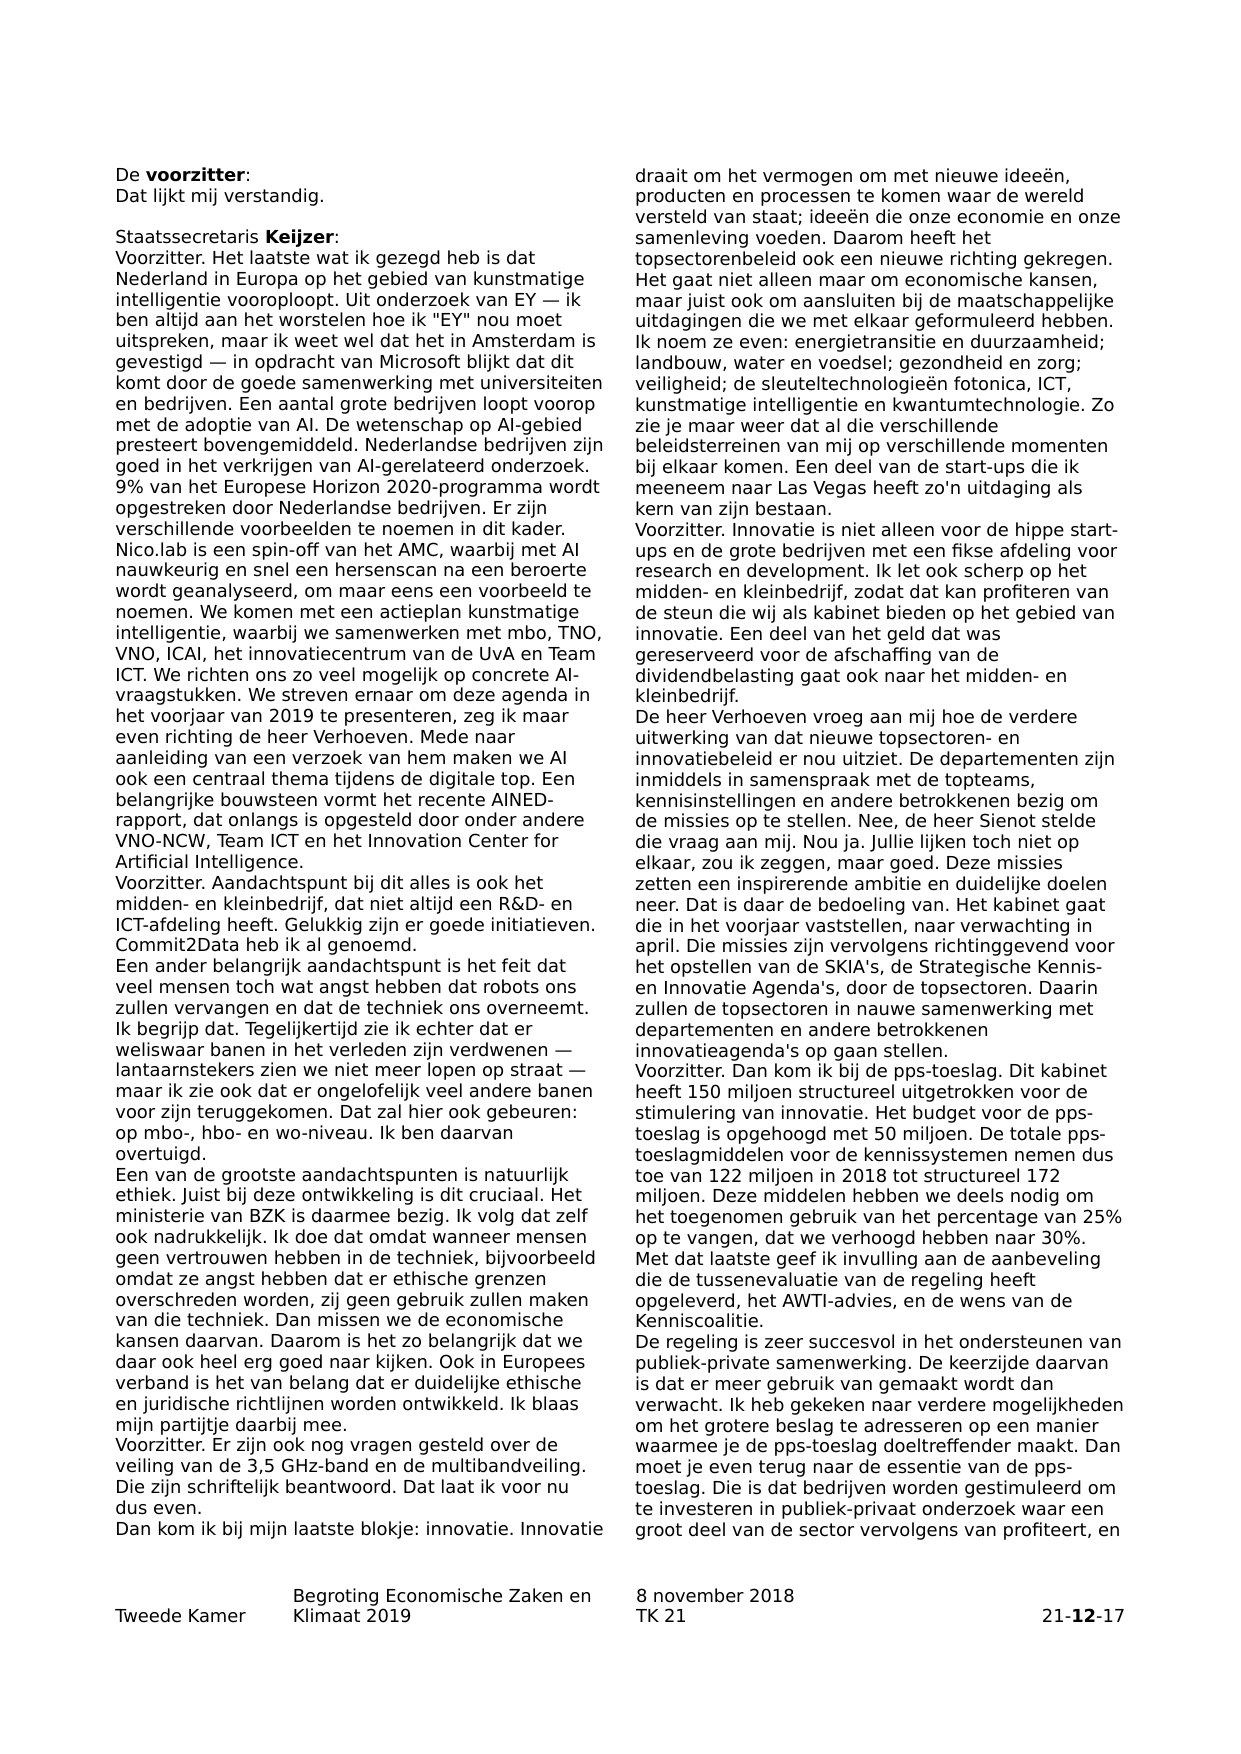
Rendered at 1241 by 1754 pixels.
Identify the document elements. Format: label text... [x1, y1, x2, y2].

text Voorzitter. Innovatie is niet alleen voor de hippe start-ups en de grote bedrijven met een fikse afdeling voor research en development. Ik let ook scherp op het midden- en kleinbedrijf, zodat dat kan profiteren van de steun die wij als kabinet bieden op het gebied van innovatie. Een deel van het geld dat was gereserveerd voor de afschaffing van de dividendbelasting gaat ook naar het midden- en kleinbedrijf. [635, 519, 1125, 707]
text Voorzitter. Aandachtspunt bij dit alles is ook het midden- en kleinbedrijf, dat niet altijd een R&D- en ICT-afdeling heeft. Gelukkig zijn er goede initiatieven. Commit2Data heb ik al genoemd. [115, 873, 605, 956]
text Voorzitter. Er zijn ook nog vragen gesteld over de veiling van de 3,5 GHz-band en de multibandveiling. Die zijn schriftelijk beantwoord. Dat laat ik voor nu dus even. [115, 1435, 605, 1518]
text De voorzitter: [115, 165, 605, 186]
text De regeling is zeer succesvol in het ondersteunen van publiek-private samenwerking. De keerzijde daarvan is dat er meer gebruik van gemaakt wordt dan verwacht. Ik heb gekeken naar verdere mogelijkheden om het grotere beslag te adresseren op een manier waarmee je de pps-toeslag doeltreffender maakt. Dan moet je even terug naar de essentie van de pps-toeslag. Die is dat bedrijven worden gestimuleerd om te investeren in publiek-privaat onderzoek waar een groot deel van de sector vervolgens van profiteert, en [635, 1332, 1125, 1540]
text Een van de grootste aandachtspunten is natuurlijk ethiek. Juist bij deze ontwikkeling is dit cruciaal. Het ministerie van BZK is daarmee bezig. Ik volg dat zelf ook nadrukkelijk. Ik doe dat omdat wanneer mensen geen vertrouwen hebben in de techniek, bijvoorbeeld omdat ze angst hebben dat er ethische grenzen overschreden worden, zij geen gebruik zullen maken van die techniek. Dan missen we de economische kansen daarvan. Daarom is het zo belangrijk dat we daar ook heel erg goed naar kijken. Ook in Europees verband is het van belang dat er duidelijke ethische en juridische richtlijnen worden ontwikkeld. Ik blaas mijn partijtje daarbij mee. [115, 1164, 605, 1435]
text draait om het vermogen om met nieuwe ideeën, producten en processen te komen waar de wereld versteld van staat; ideeën die onze economie en onze samenleving voeden. Daarom heeft het topsectorenbeleid ook een nieuwe richting gekregen. Het gaat niet alleen maar om economische kansen, maar juist ook om aansluiten bij de maatschappelijke uitdagingen die we met elkaar geformuleerd hebben. Ik noem ze even: energietransitie en duurzaamheid; landbouw, water en voedsel; gezondheid en zorg; veiligheid; de sleuteltechnologieën fotonica, ICT, kunstmatige intelligentie en kwantumtechnologie. Zo zie je maar weer dat al die verschillende beleidsterreinen van mij op verschillende momenten bij elkaar komen. Een deel van de start-ups die ik meeneem naar Las Vegas heeft zo'n uitdaging als kern van zijn bestaan. [635, 165, 1125, 519]
text Dan kom ik bij mijn laatste blokje: innovatie. Innovatie [115, 1518, 605, 1539]
text Dat lijkt mij verstandig. [115, 186, 605, 207]
text De heer Verhoeven vroeg aan mij hoe de verdere uitwerking van dat nieuwe topsectoren- en innovatiebeleid er nou uitziet. De departementen zijn inmiddels in samenspraak met de topteams, kennisinstellingen en andere betrokkenen bezig om de missies op te stellen. Nee, de heer Sienot stelde die vraag aan mij. Nou ja. Jullie lijken toch niet op elkaar, zou ik zeggen, maar goed. Deze missies zetten een inspirerende ambitie en duidelijke doelen neer. Dat is daar de bedoeling van. Het kabinet gaat die in het voorjaar vaststellen, naar verwachting in april. Die missies zijn vervolgens richtinggevend voor het opstellen van de SKIA's, de Strategische Kennis- en Innovatie Agenda's, door de topsectoren. Daarin zullen de topsectoren in nauwe samenwerking met departementen en andere betrokkenen innovatieagenda's op gaan stellen. [635, 707, 1125, 1061]
text Staatssecretaris Keijzer: [115, 227, 605, 248]
text Een ander belangrijk aandachtspunt is het feit dat veel mensen toch wat angst hebben dat robots ons zullen vervangen en dat de techniek ons overneemt. Ik begrijp dat. Tegelijkertijd zie ik echter dat er weliswaar banen in het verleden zijn verdwenen — lantaarnstekers zien we niet meer lopen op straat — maar ik zie ook dat er ongelofelijk veel andere banen voor zijn teruggekomen. Dat zal hier ook gebeuren: op mbo-, hbo- en wo-niveau. Ik ben daarvan overtuigd. [115, 956, 605, 1164]
text Voorzitter. Dan kom ik bij de pps-toeslag. Dit kabinet heeft 150 miljoen structureel uitgetrokken voor de stimulering van innovatie. Het budget voor de pps-toeslag is opgehoogd met 50 miljoen. De totale pps-toeslagmiddelen voor de kennissystemen nemen dus toe van 122 miljoen in 2018 tot structureel 172 miljoen. Deze middelen hebben we deels nodig om het toegenomen gebruik van het percentage van 25% op te vangen, dat we verhoogd hebben naar 30%. Met dat laatste geef ik invulling aan de aanbeveling die de tussenevaluatie van de regeling heeft opgeleverd, het AWTI-advies, en de wens van de Kenniscoalitie. [635, 1061, 1125, 1332]
text Voorzitter. Het laatste wat ik gezegd heb is dat Nederland in Europa op het gebied van kunstmatige intelligentie vooroploopt. Uit onderzoek van EY — ik ben altijd aan het worstelen hoe ik "EY" nou moet uitspreken, maar ik weet wel dat het in Amsterdam is gevestigd — in opdracht van Microsoft blijkt dat dit komt door de goede samenwerking met universiteiten en bedrijven. Een aantal grote bedrijven loopt voorop met de adoptie van AI. De wetenschap op AI-gebied presteert bovengemiddeld. Nederlandse bedrijven zijn goed in het verkrijgen van AI-gerelateerd onderzoek. 9% van het Europese Horizon 2020-programma wordt opgestreken door Nederlandse bedrijven. Er zijn verschillende voorbeelden te noemen in dit kader. Nico.lab is een spin-off van het AMC, waarbij met AI nauwkeurig en snel een hersenscan na een beroerte wordt geanalyseerd, om maar eens een voorbeeld te noemen. We komen met een actieplan kunstmatige intelligentie, waarbij we samenwerken met mbo, TNO, VNO, ICAI, het innovatiecentrum van de UvA en Team ICT. We richten ons zo veel mogelijk op concrete AI-vraagstukken. We streven ernaar om deze agenda in het voorjaar van 2019 te presenteren, zeg ik maar even richting de heer Verhoeven. Mede naar aanleiding van een verzoek van hem maken we AI ook een centraal thema tijdens de digitale top. Een belangrijke bouwsteen vormt het recente AINED-rapport, dat onlangs is opgesteld door onder andere VNO-NCW, Team ICT en het Innovation Center for Artificial Intelligence. [115, 248, 605, 873]
